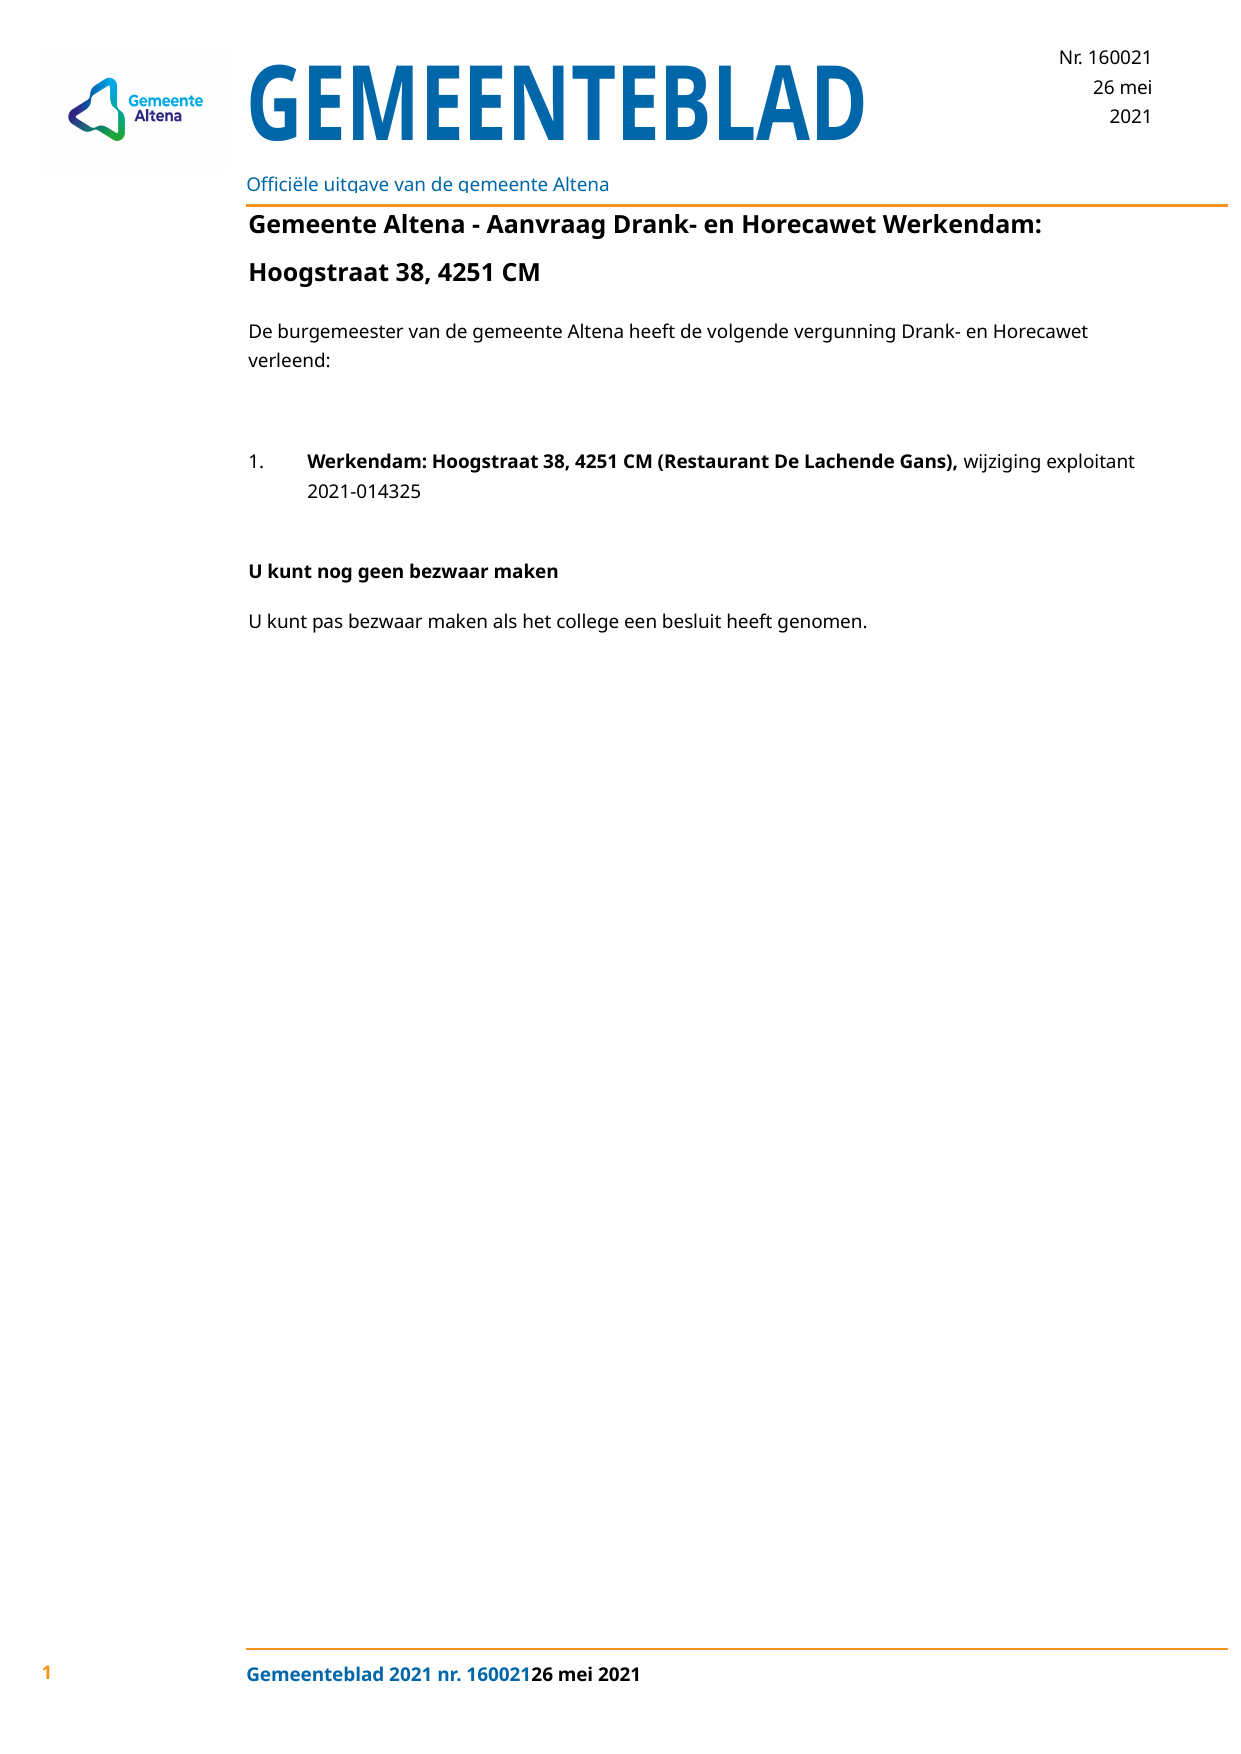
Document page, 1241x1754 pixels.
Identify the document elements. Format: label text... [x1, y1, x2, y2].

text U kunt pas bezwaar maken als het college een besluit heeft genomen. [248, 608, 1152, 634]
text Gemeente Altena - Aanvraag Drank- en Horecawet Werkendam: Hoogstraat 38, 4251 CM [248, 207, 1152, 288]
text U kunt nog geen bezwaar maken [248, 558, 1152, 584]
picture [41, 47, 231, 172]
list Werkendam: Hoogstraat 38, 4251 CM (Restaurant De Lachende Gans), wijziging exploitant 2021-014325 [248, 448, 1152, 504]
text De burgemeester van de gemeente Altena heeft de volgende vergunning Drank- en Horecawet verleend: [248, 318, 1152, 373]
